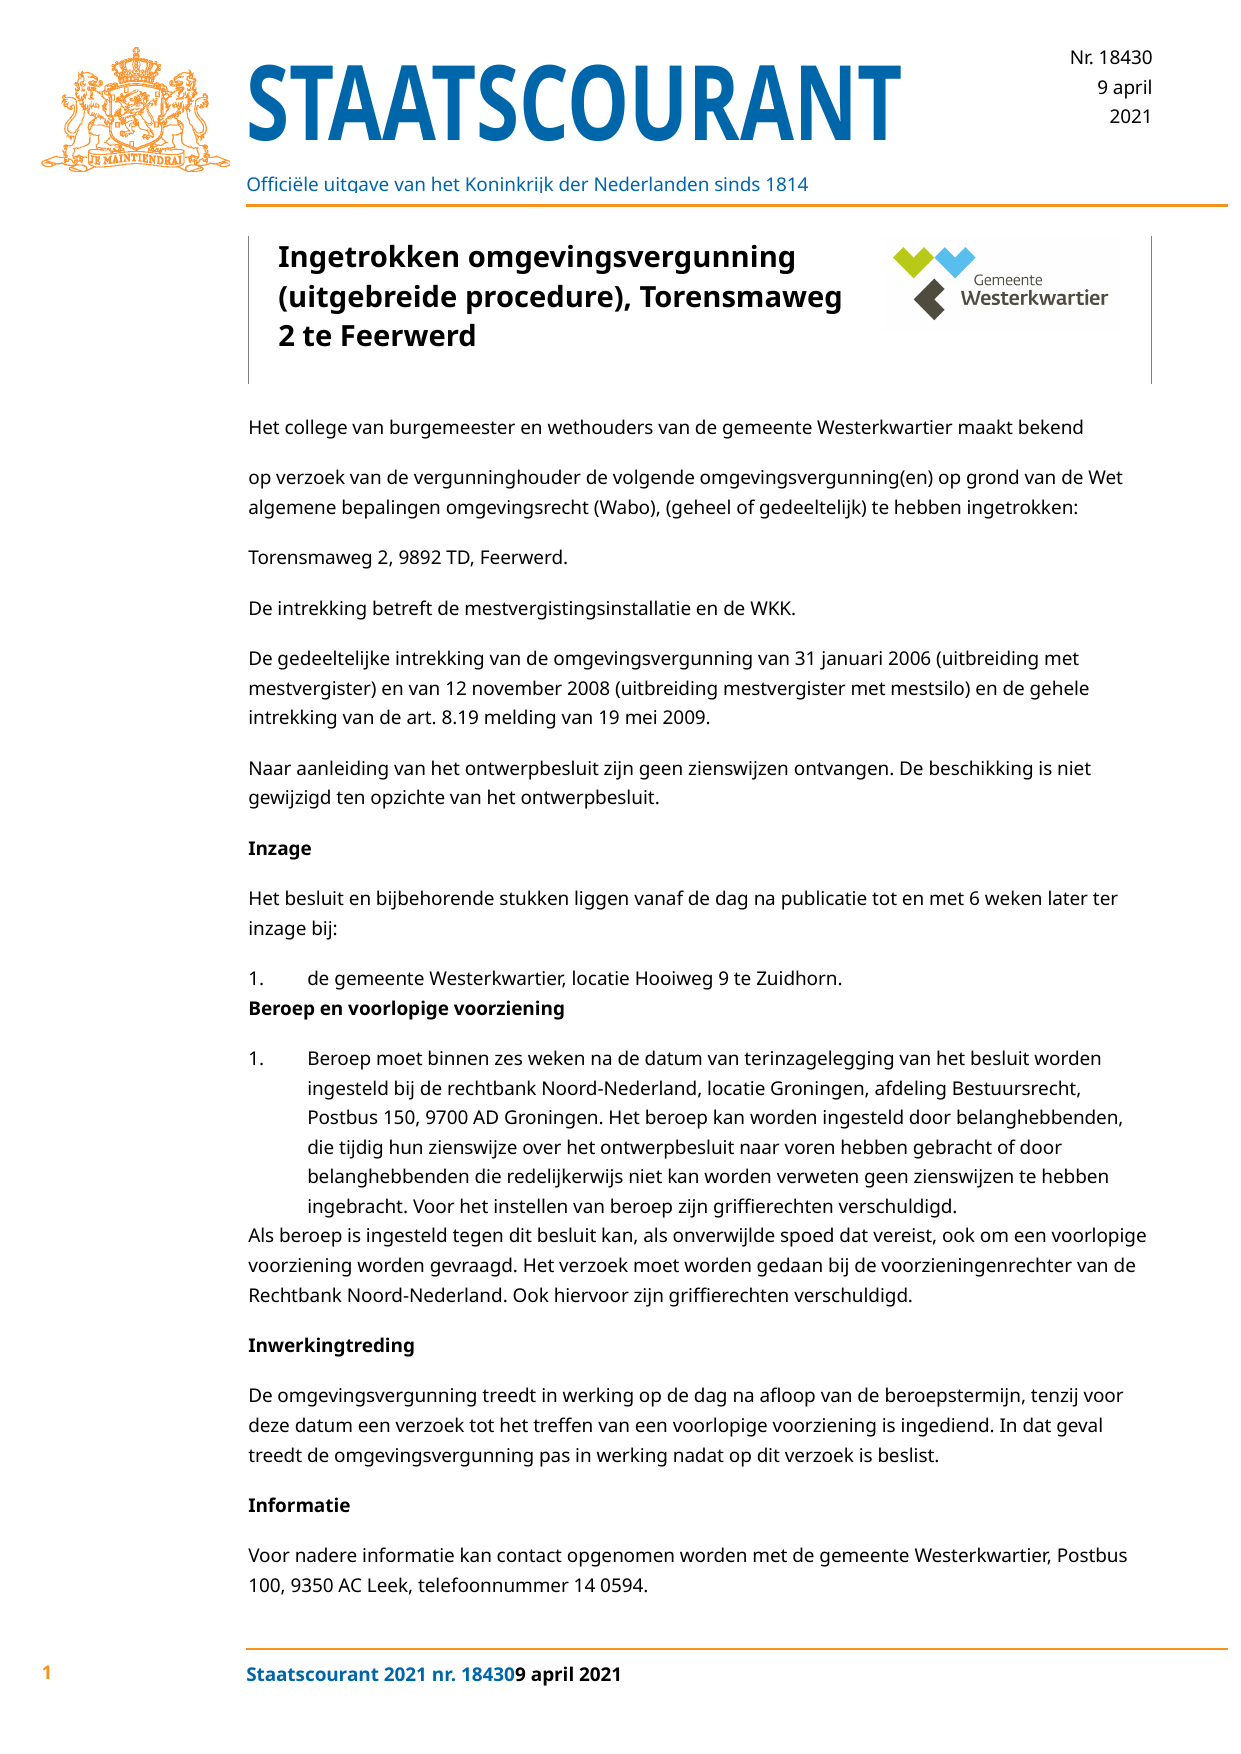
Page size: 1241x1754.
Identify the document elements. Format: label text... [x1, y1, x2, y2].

picture [41, 47, 231, 172]
text Torensmaweg 2, 9892 TD, Feerwerd. [248, 544, 1152, 570]
text op verzoek van de vergunninghouder de volgende omgevingsvergunning(en) op grond van de Wet algemene bepalingen omgevingsrecht (Wabo), (geheel of gedeeltelijk) te hebben ingetrokken: [248, 464, 1152, 520]
list de gemeente Westerkwartier, locatie Hooiweg 9 te Zuidhorn. [248, 965, 1152, 991]
text Voor nadere informatie kan contact opgenomen worden met de gemeente Westerkwartier, Postbus 100, 9350 AC Leek, telefoonnummer 14 0594. [248, 1543, 1152, 1598]
text Het college van burgemeester en wethouders van de gemeente Westerkwartier maakt bekend [248, 414, 1152, 440]
text Het besluit en bijbehorende stukken liggen vanaf de dag na publicatie tot en met 6 weken later ter inzage bij: [248, 885, 1152, 941]
text Inwerkingtreding [248, 1332, 1152, 1358]
text Informatie [248, 1492, 1152, 1518]
table_header Ingetrokken omgevingsvergunning (uitgebreide procedure), Torensmaweg 2 te Feerwerd [249, 236, 850, 384]
text Als beroep is ingesteld tegen dit besluit kan, als onverwijlde spoed dat vereist, ook om een voorlopige voorziening worden gevraagd. Het verzoek moet worden gedaan bij de voorzieningenrechter van de Rechtbank Noord-Nederland. Ook hiervoor zijn griffierechten verschuldigd. [248, 1223, 1152, 1308]
text Inzage [248, 835, 1152, 861]
text De omgevingsvergunning treedt in werking op de dag na afloop van de beroepstermijn, tenzij voor deze datum een verzoek tot het treffen van een voorlopige voorziening is ingediend. In dat geval treedt de omgevingsvergunning pas in werking nadat op dit verzoek is beslist. [248, 1383, 1152, 1468]
list Beroep moet binnen zes weken na de datum van terinzagelegging van het besluit worden ingesteld bij de rechtbank Noord-Nederland, locatie Groningen, afdeling Bestuursrecht, Postbus 150, 9700 AD Groningen. Het beroep kan worden ingesteld door belanghebbenden, die tijdig hun zienswijze over het ontwerpbesluit naar voren hebben gebracht of door belanghebbenden die redelijkerwijs niet kan worden verweten geen zienswijzen te hebben ingebracht. Voor het instellen van beroep zijn griffierechten verschuldigd. [248, 1045, 1152, 1219]
text Beroep en voorlopige voorziening [248, 995, 1152, 1021]
text Naar aanleiding van het ontwerpbesluit zijn geen zienswijzen ontvangen. De beschikking is niet gewijzigd ten opzichte van het ontwerpbesluit. [248, 755, 1152, 810]
text De intrekking betreft de mestvergistingsinstallatie en de WKK. [248, 595, 1152, 621]
picture [882, 236, 1119, 331]
text De gedeeltelijke intrekking van de omgevingsvergunning van 31 januari 2006 (uitbreiding met mestvergister) en van 12 november 2008 (uitbreiding mestvergister met mestsilo) en de gehele intrekking van de art. 8.19 melding van 19 mei 2009. [248, 645, 1152, 730]
table_header [850, 236, 1151, 384]
